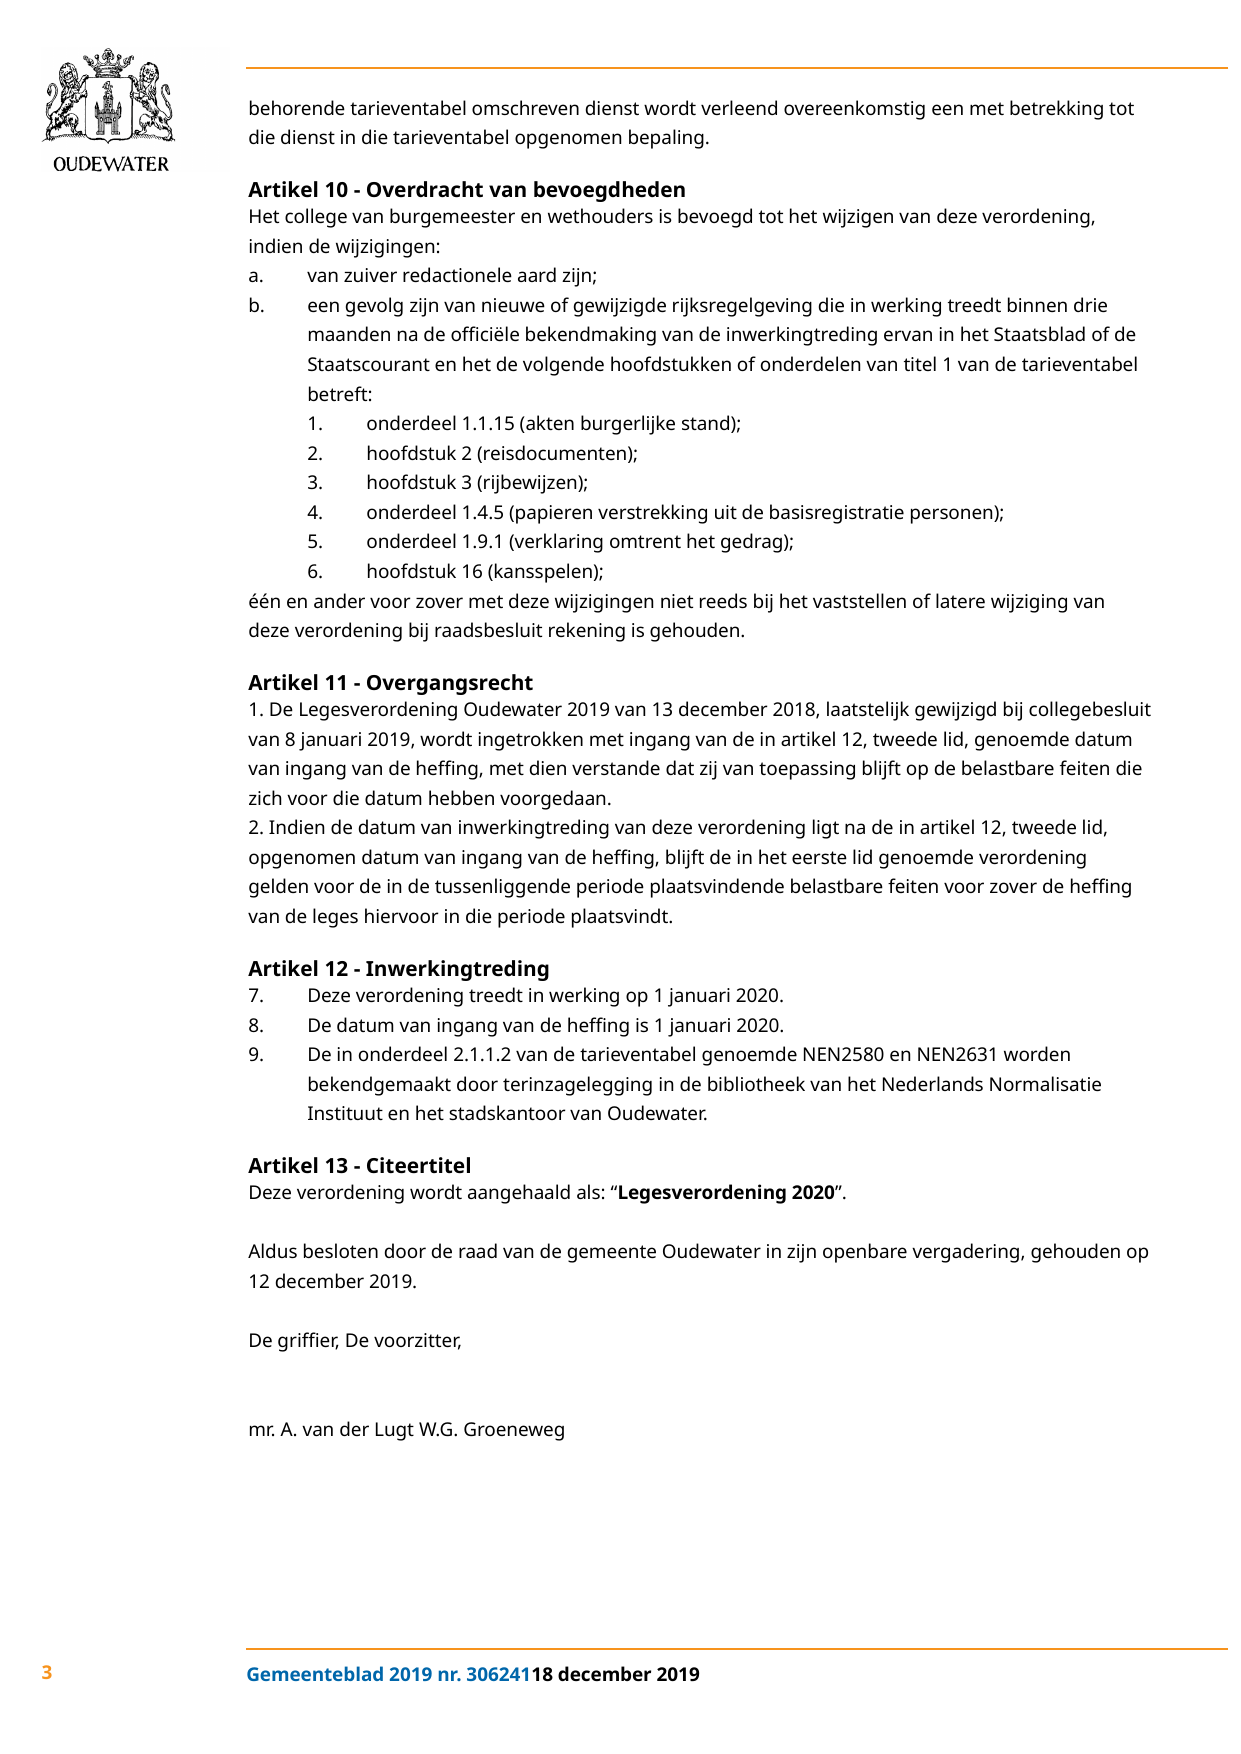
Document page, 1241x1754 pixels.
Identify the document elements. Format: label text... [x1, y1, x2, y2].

list van zuiver redactionele aard zijn; [248, 262, 1152, 288]
list onderdeel 1.1.15 (akten burgerlijke stand); [307, 410, 1152, 436]
list De in onderdeel 2.1.1.2 van de tarieventabel genoemde NEN2580 en NEN2631 worden bekendgemaakt door terinzagelegging in de bibliotheek van het Nederlands Normalisatie Instituut en het stadskantoor van Oudewater. [248, 1041, 1152, 1126]
list onderdeel 1.4.5 (papieren verstrekking uit de basisregistratie personen); [307, 499, 1152, 525]
text Artikel 10 - Overdracht van bevoegdheden [248, 175, 1152, 203]
text De griffier, De voorzitter, [248, 1327, 1152, 1353]
list hoofdstuk 3 (rijbewijzen); [307, 469, 1152, 495]
list een gevolg zijn van nieuwe of gewijzigde rijksregelgeving die in werking treedt binnen drie maanden na de officiële bekendmaking van de inwerkingtreding ervan in het Staatsblad of de Staatscourant en het de volgende hoofdstukken of onderdelen van titel 1 van de tarieventabel betreft: [248, 292, 1152, 406]
list De datum van ingang van de heffing is 1 januari 2020. [248, 1012, 1152, 1037]
list Deze verordening treedt in werking op 1 januari 2020. [248, 982, 1152, 1008]
picture [41, 47, 231, 172]
text Artikel 11 - Overgangsrecht [248, 668, 1152, 696]
text 2. Indien de datum van inwerkingtreding van deze verordening ligt na de in artikel 12, tweede lid, opgenomen datum van ingang van de heffing, blijft de in het eerste lid genoemde verordening gelden voor de in de tussenliggende periode plaatsvindende belastbare feiten voor zover de heffing van de leges hiervoor in die periode plaatsvindt. [248, 814, 1152, 929]
text Artikel 13 - Citeertitel [248, 1151, 1152, 1179]
text één en ander voor zover met deze wijzigingen niet reeds bij het vaststellen of latere wijziging van deze verordening bij raadsbesluit rekening is gehouden. [248, 588, 1152, 643]
text 1. De Legesverordening Oudewater 2019 van 13 december 2018, laatstelijk gewijzigd bij collegebesluit van 8 januari 2019, wordt ingetrokken met ingang van de in artikel 12, tweede lid, genoemde datum van ingang van de heffing, met dien verstande dat zij van toepassing blijft op de belastbare feiten die zich voor die datum hebben voorgedaan. [248, 696, 1152, 811]
text behorende tarieventabel omschreven dienst wordt verleend overeenkomstig een met betrekking tot die dienst in die tarieventabel opgenomen bepaling. [248, 95, 1152, 150]
text Het college van burgemeester en wethouders is bevoegd tot het wijzigen van deze verordening, indien de wijzigingen: [248, 203, 1152, 258]
text Deze verordening wordt aangehaald als: “Legesverordening 2020”. [248, 1179, 1152, 1205]
list hoofdstuk 16 (kansspelen); [307, 558, 1152, 584]
list hoofdstuk 2 (reisdocumenten); [307, 440, 1152, 466]
list onderdeel 1.9.1 (verklaring omtrent het gedrag); [307, 529, 1152, 554]
text mr. A. van der Lugt W.G. Groeneweg [248, 1416, 1152, 1442]
text Aldus besloten door de raad van de gemeente Oudewater in zijn openbare vergadering, gehouden op 12 december 2019. [248, 1238, 1152, 1294]
text Artikel 12 - Inwerkingtreding [248, 954, 1152, 982]
